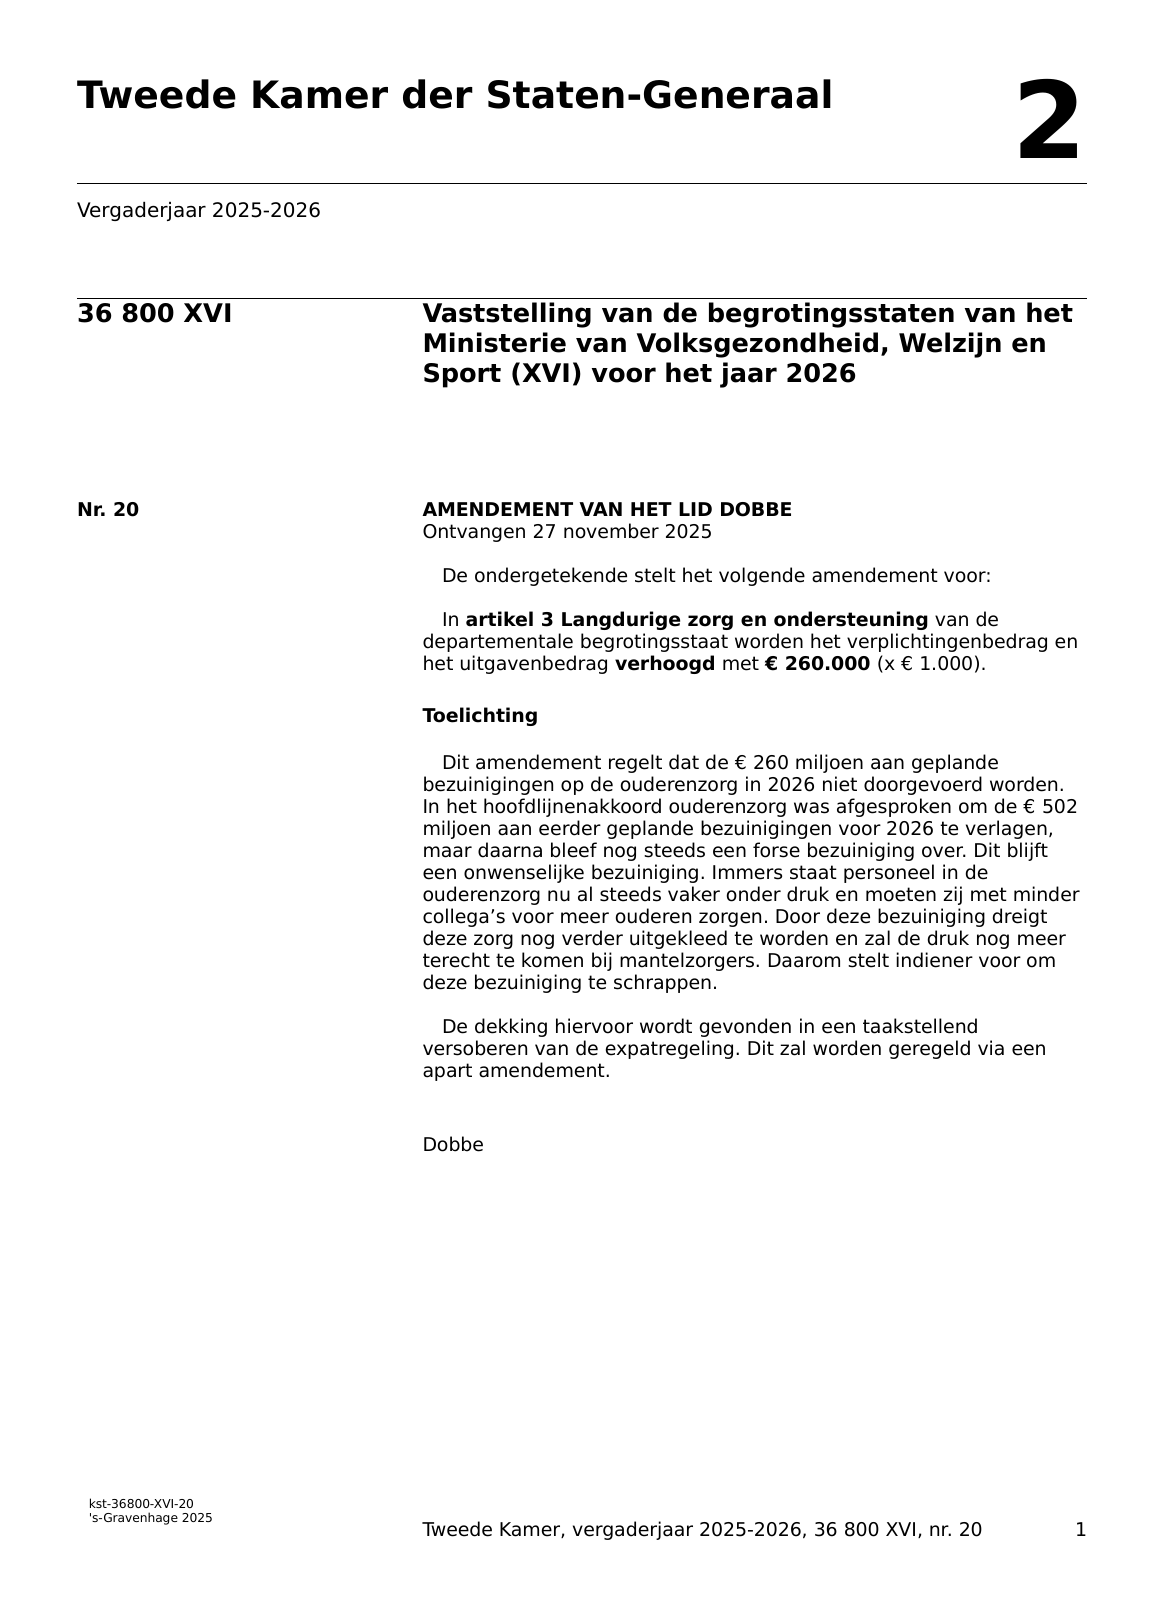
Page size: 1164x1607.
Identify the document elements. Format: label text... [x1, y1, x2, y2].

table_header 2 [886, 59, 1087, 183]
text In artikel 3 Langdurige zorg en ondersteuning van de departementale begrotingsstaat worden het verplichtingenbedrag en het uitgavenbedrag verhoogd met € 260.000 (x € 1.000). [422, 609, 1087, 675]
text Dit amendement regelt dat de € 260 miljoen aan geplande bezuinigingen op de ouderenzorg in 2026 niet doorgevoerd worden. In het hoofdlijnenakkoord ouderenzorg was afgesproken om de € 502 miljoen aan eerder geplande bezuinigingen voor 2026 te verlagen, maar daarna bleef nog steeds een forse bezuiniging over. Dit blijft een onwenselijke bezuiniging. Immers staat personeel in de ouderenzorg nu al steeds vaker onder druk en moeten zij met minder collega’s voor meer ouderen zorgen. Door deze bezuiniging dreigt deze zorg nog verder uitgekleed te worden en zal de druk nog meer terecht te komen bij mantelzorgers. Daarom stelt indiener voor om deze bezuiniging te schrappen. [422, 752, 1087, 994]
text Dobbe [422, 1112, 1087, 1156]
text Ontvangen 27 november 2025 [422, 521, 1087, 543]
subtitle 36 800 XVI Vaststelling van de begrotingsstaten van het Ministerie van Volksgezondheid, Welzijn en Sport (XVI) voor het jaar 2026 [77, 299, 1087, 388]
subtitle Toelichting [422, 705, 1087, 727]
table_header Tweede Kamer der Staten-Generaal [77, 59, 886, 183]
text De ondergetekende stelt het volgende amendement voor: [422, 565, 1087, 587]
subtitle Nr. 20 AMENDEMENT VAN HET LID DOBBE [77, 499, 1087, 521]
text kst-36800-XVI-20 [88, 1497, 323, 1511]
text 's-Gravenhage 2025 [88, 1511, 323, 1525]
table_cell Vergaderjaar 2025-2026 [77, 184, 1087, 298]
text De dekking hiervoor wordt gevonden in een taakstellend versoberen van de expatregeling. Dit zal worden geregeld via een apart amendement. [422, 1016, 1087, 1082]
